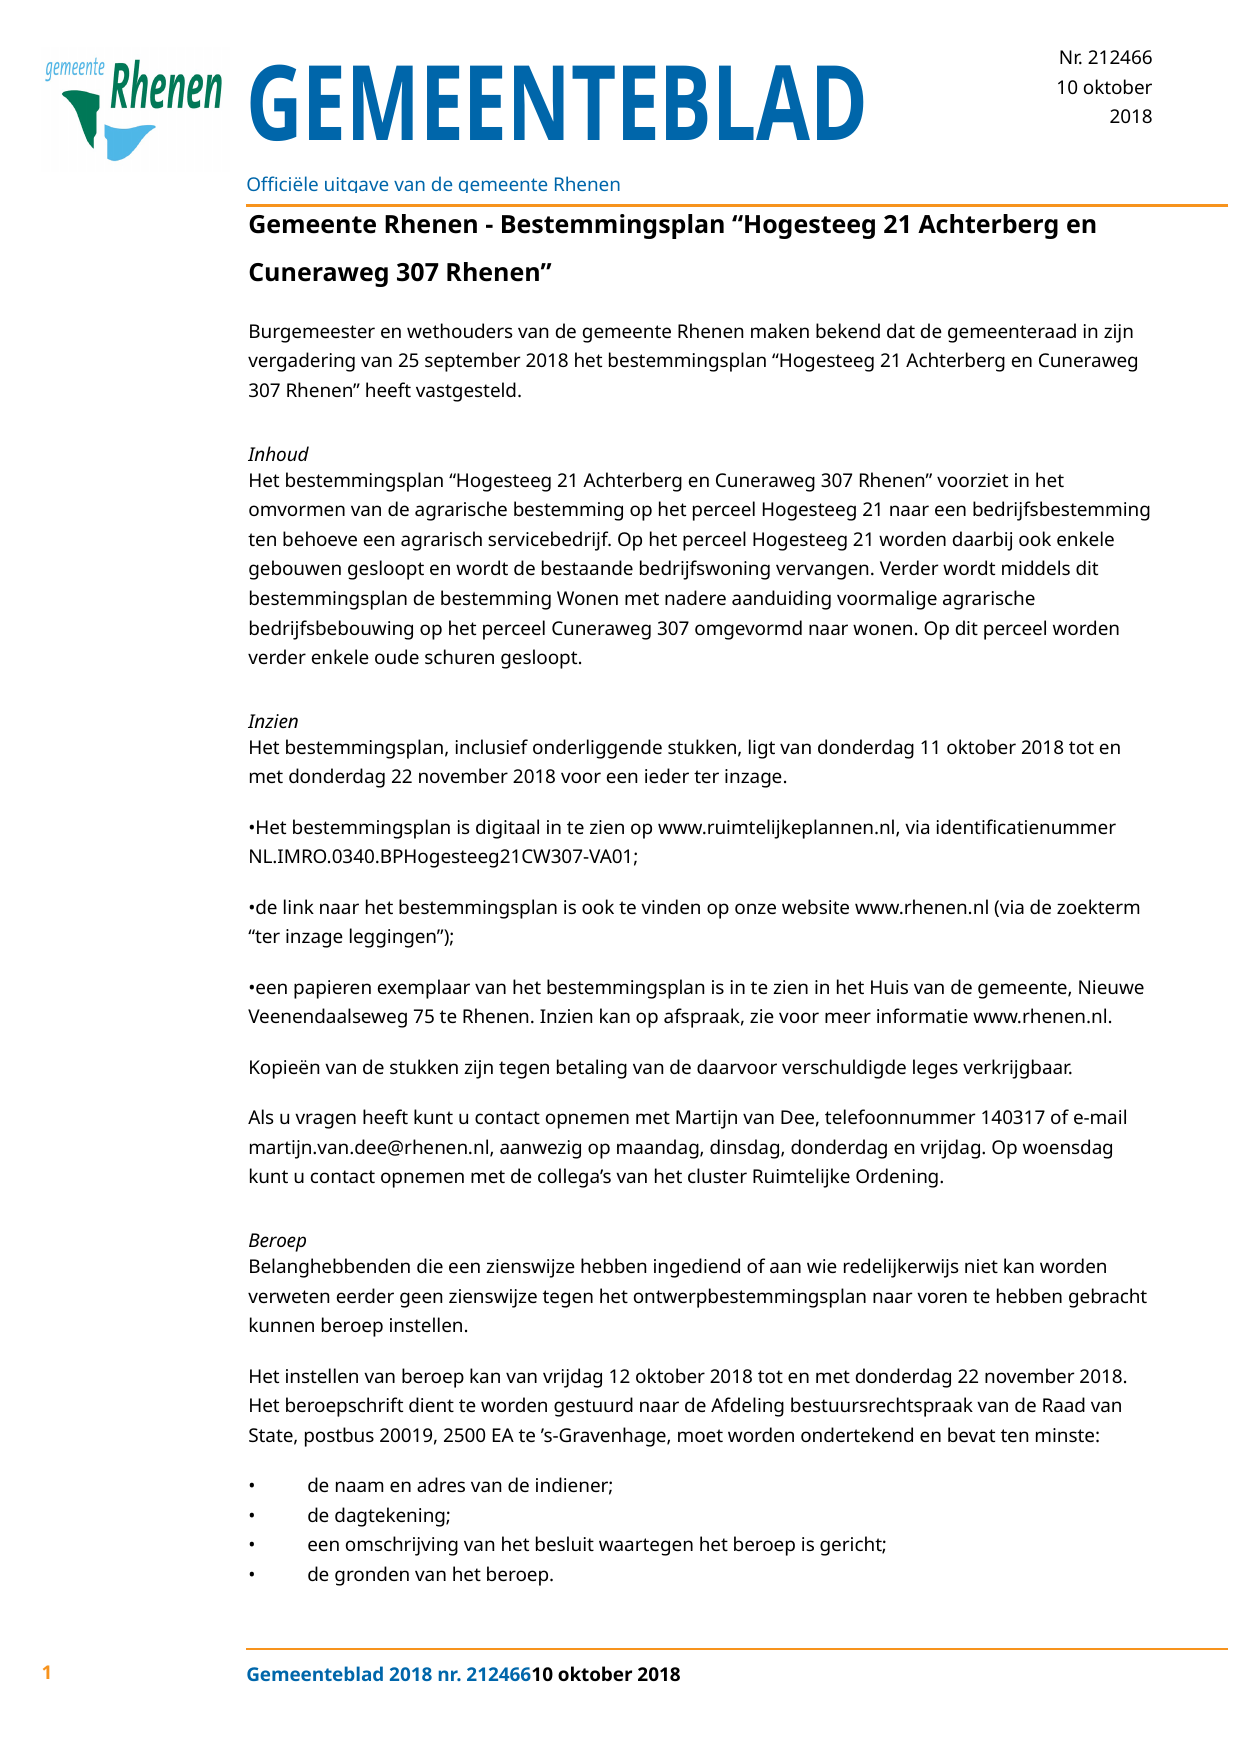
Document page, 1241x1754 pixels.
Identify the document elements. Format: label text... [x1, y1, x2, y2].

list de naam en adres van de indiener; [248, 1472, 1152, 1498]
text Het bestemmingsplan “Hogesteeg 21 Achterberg en Cuneraweg 307 Rhenen” voorziet in het omvormen van de agrarische bestemming op het perceel Hogesteeg 21 naar een bedrijfsbestemming ten behoeve een agrarisch servicebedrijf. Op het perceel Hogesteeg 21 worden daarbij ook enkele gebouwen gesloopt en wordt de bestaande bedrijfswoning vervangen. Verder wordt middels dit bestemmingsplan de bestemming Wonen met nadere aanduiding voormalige agrarische bedrijfsbebouwing op het perceel Cuneraweg 307 omgevormd naar wonen. Op dit perceel worden verder enkele oude schuren gesloopt. [248, 467, 1152, 670]
text Inhoud [248, 441, 1152, 467]
text •Het bestemmingsplan is digitaal in te zien op www.ruimtelijkeplannen.nl, via identificatienummer NL.IMRO.0340.BPHogesteeg21CW307-VA01; [248, 814, 1152, 869]
text •de link naar het bestemmingsplan is ook te vinden op onze website www.rhenen.nl (via de zoekterm “ter inzage leggingen”); [248, 894, 1152, 949]
text Het bestemmingsplan, inclusief onderliggende stukken, ligt van donderdag 11 oktober 2018 tot en met donderdag 22 november 2018 voor een ieder ter inzage. [248, 734, 1152, 789]
text Gemeente Rhenen - Bestemmingsplan “Hogesteeg 21 Achterberg en Cuneraweg 307 Rhenen” [248, 207, 1152, 288]
picture [41, 47, 231, 172]
text Als u vragen heeft kunt u contact opnemen met Martijn van Dee, telefoonnummer 140317 of e-mail martijn.van.dee@rhenen.nl, aanwezig op maandag, dinsdag, donderdag en vrijdag. Op woensdag kunt u contact opnemen met de collega’s van het cluster Ruimtelijke Ordening. [248, 1104, 1152, 1189]
list de dagtekening; [248, 1502, 1152, 1528]
list de gronden van het beroep. [248, 1561, 1152, 1587]
text Het instellen van beroep kan van vrijdag 12 oktober 2018 tot en met donderdag 22 november 2018. Het beroepschrift dient te worden gestuurd naar de Afdeling bestuursrechtspraak van de Raad van State, postbus 20019, 2500 EA te ’s-Gravenhage, moet worden ondertekend en bevat ten minste: [248, 1363, 1152, 1448]
text Kopieën van de stukken zijn tegen betaling van de daarvoor verschuldigde leges verkrijgbaar. [248, 1054, 1152, 1080]
text •een papieren exemplaar van het bestemmingsplan is in te zien in het Huis van de gemeente, Nieuwe Veenendaalseweg 75 te Rhenen. Inzien kan op afspraak, zie voor meer informatie www.rhenen.nl. [248, 974, 1152, 1029]
text Burgemeester en wethouders van de gemeente Rhenen maken bekend dat de gemeenteraad in zijn vergadering van 25 september 2018 het bestemmingsplan “Hogesteeg 21 Achterberg en Cuneraweg 307 Rhenen” heeft vastgesteld. [248, 318, 1152, 403]
text Belanghebbenden die een zienswijze hebben ingediend of aan wie redelijkerwijs niet kan worden verweten eerder geen zienswijze tegen het ontwerpbestemmingsplan naar voren te hebben gebracht kunnen beroep instellen. [248, 1253, 1152, 1338]
text Inzien [248, 708, 1152, 734]
text Beroep [248, 1227, 1152, 1253]
list een omschrijving van het besluit waartegen het beroep is gericht; [248, 1532, 1152, 1557]
